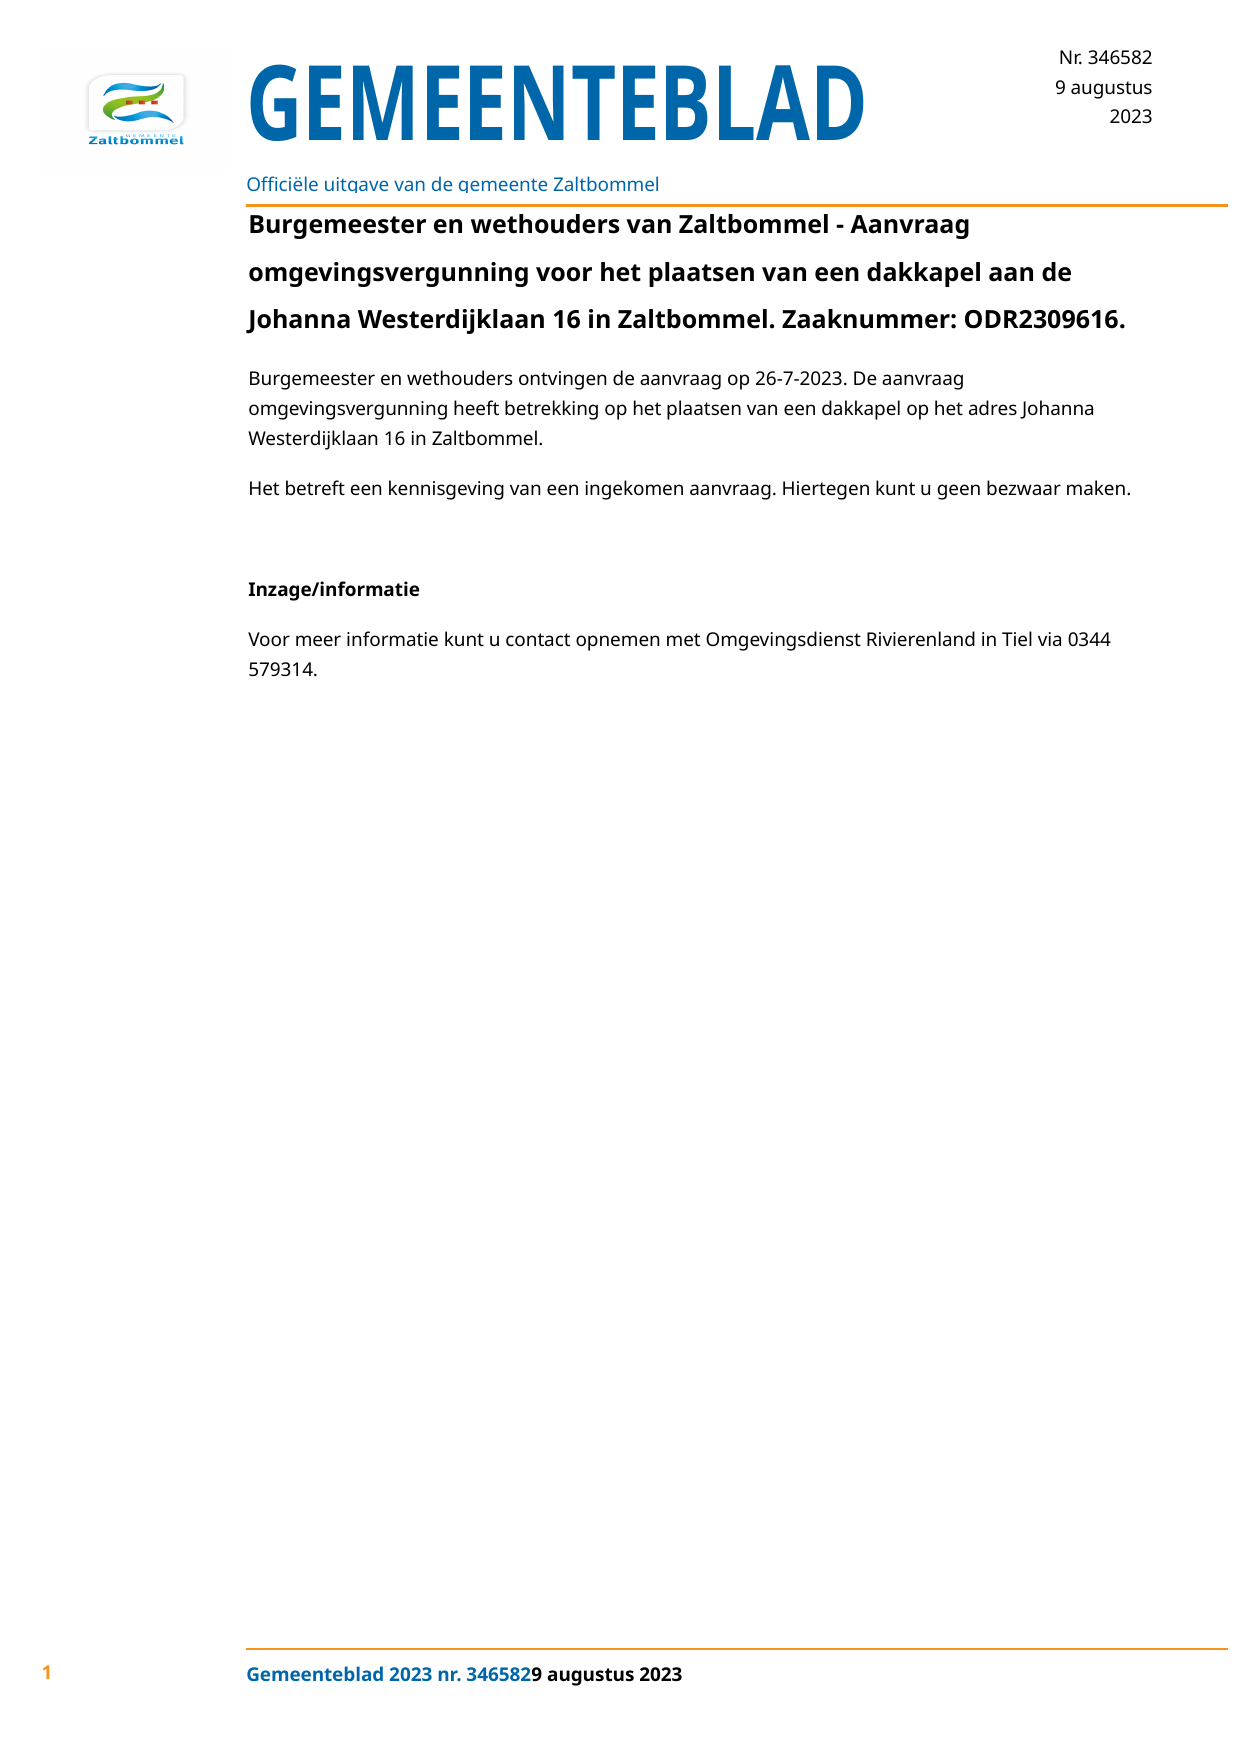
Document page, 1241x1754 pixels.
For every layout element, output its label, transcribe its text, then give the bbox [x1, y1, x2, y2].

text Het betreft een kennisgeving van een ingekomen aanvraag. Hiertegen kunt u geen bezwaar maken. [248, 475, 1152, 501]
text Voor meer informatie kunt u contact opnemen met Omgevingsdienst Rivierenland in Tiel via 0344 579314. [248, 626, 1152, 682]
picture [41, 47, 231, 172]
text Burgemeester en wethouders van Zaltbommel - Aanvraag omgevingsvergunning voor het plaatsen van een dakkapel aan de Johanna Westerdijklaan 16 in Zaltbommel. Zaaknummer: ODR2309616. [248, 207, 1152, 336]
text Inzage/informatie [248, 576, 1152, 602]
text Burgemeester en wethouders ontvingen de aanvraag op 26-7-2023. De aanvraag omgevingsvergunning heeft betrekking op het plaatsen van een dakkapel op het adres Johanna Westerdijklaan 16 in Zaltbommel. [248, 366, 1152, 450]
